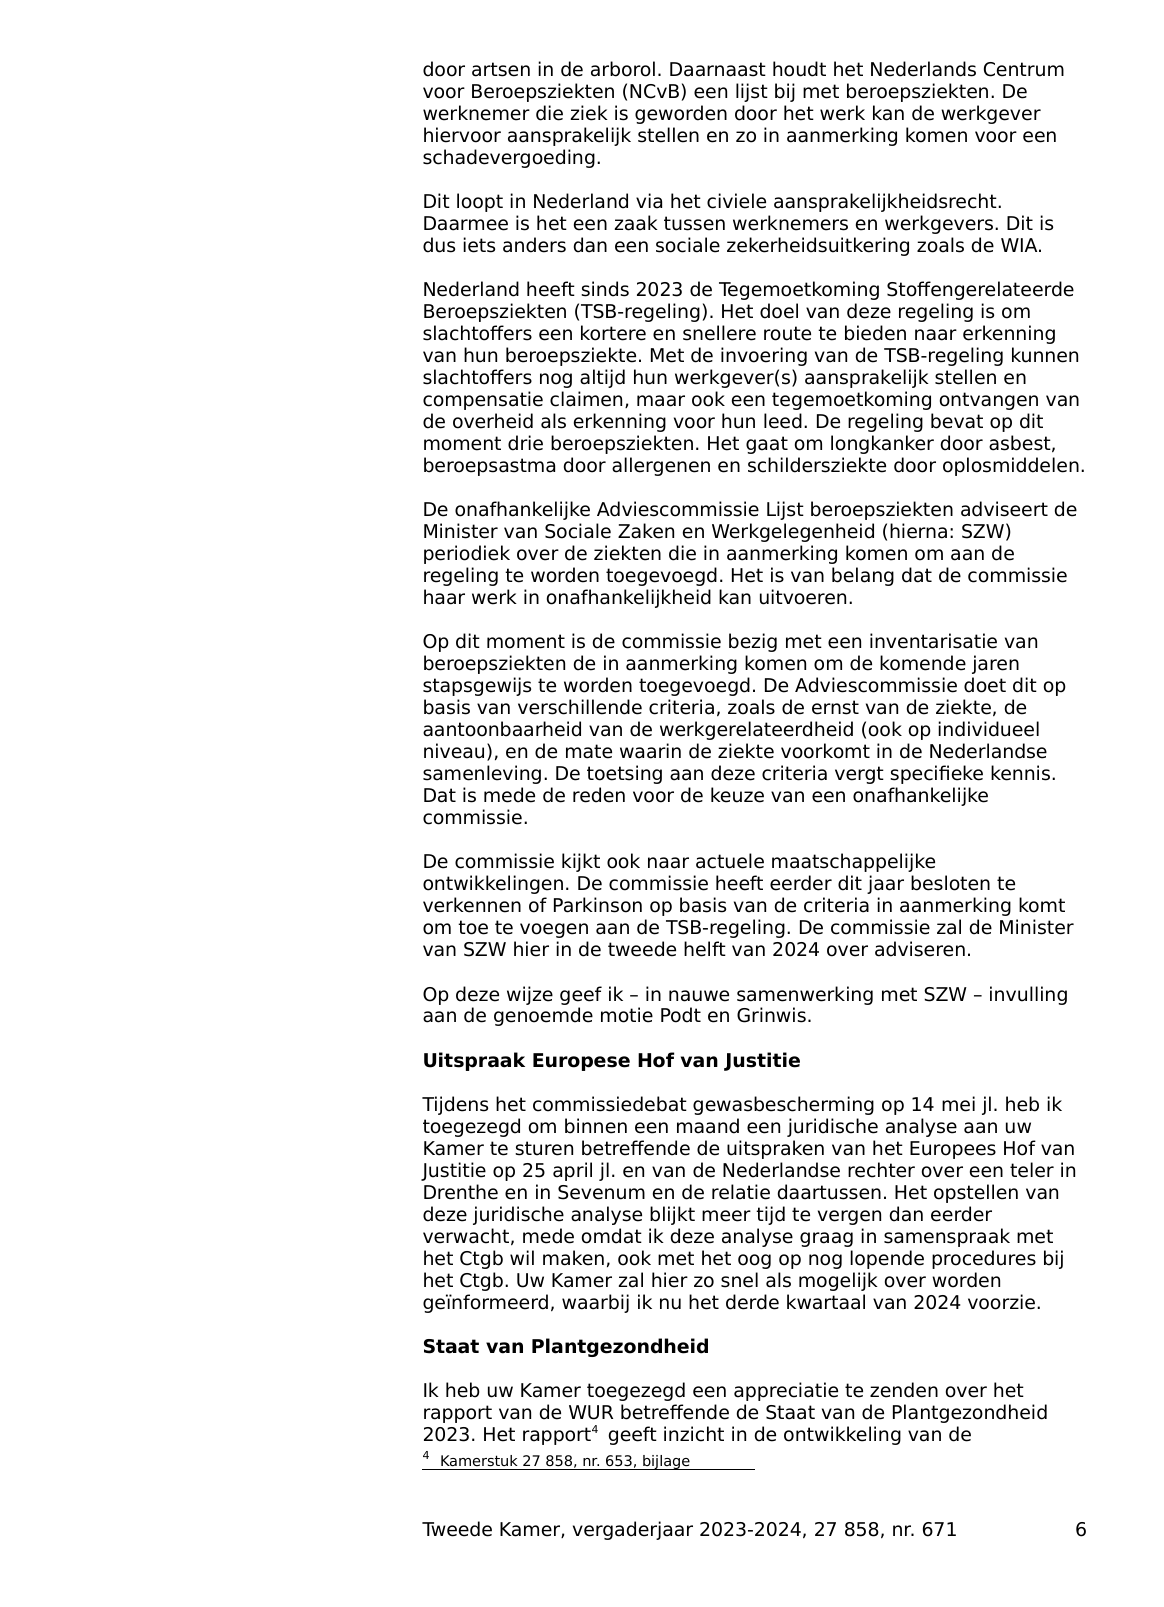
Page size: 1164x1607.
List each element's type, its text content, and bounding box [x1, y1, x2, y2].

text Op deze wijze geef ik – in nauwe samenwerking met SZW – invulling aan de genoemde motie Podt en Grinwis. [422, 983, 1087, 1027]
text Ik heb uw Kamer toegezegd een appreciatie te zenden over het rapport van de WUR betreffende de Staat van de Plantgezondheid 2023. Het rapport geeft inzicht in de ontwikkeling van de [422, 1380, 1087, 1446]
text Tijdens het commissiedebat gewasbescherming op 14 mei jl. heb ik toegezegd om binnen een maand een juridische analyse aan uw Kamer te sturen betreffende de uitspraken van het Europees Hof van Justitie op 25 april jl. en van de Nederlandse rechter over een teler in Drenthe en in Sevenum en de relatie daartussen. Het opstellen van deze juridische analyse blijkt meer tijd te vergen dan eerder verwacht, mede omdat ik deze analyse graag in samenspraak met het Ctgb wil maken, ook met het oog op nog lopende procedures bij het Ctgb. Uw Kamer zal hier zo snel als mogelijk over worden geïnformeerd, waarbij ik nu het derde kwartaal van 2024 voorzie. [422, 1094, 1087, 1313]
text Dit loopt in Nederland via het civiele aansprakelijkheidsrecht. Daarmee is het een zaak tussen werknemers en werkgevers. Dit is dus iets anders dan een sociale zekerheidsuitkering zoals de WIA. [422, 191, 1087, 257]
text De onafhankelijke Adviescommissie Lijst beroepsziekten adviseert de Minister van Sociale Zaken en Werkgelegenheid (hierna: SZW) periodiek over de ziekten die in aanmerking komen om aan de regeling te worden toegevoegd. Het is van belang dat de commissie haar werk in onafhankelijkheid kan uitvoeren. [422, 499, 1087, 609]
subtitle Uitspraak Europese Hof van Justitie [422, 1049, 1087, 1072]
text Kamerstuk 27 858, nr. 653, bijlage [422, 1449, 1087, 1471]
text Op dit moment is de commissie bezig met een inventarisatie van beroepsziekten de in aanmerking komen om de komende jaren stapsgewijs te worden toegevoegd. De Adviescommissie doet dit op basis van verschillende criteria, zoals de ernst van de ziekte, de aantoonbaarheid van de werkgerelateerdheid (ook op individueel niveau), en de mate waarin de ziekte voorkomt in de Nederlandse samenleving. De toetsing aan deze criteria vergt specifieke kennis. Dat is mede de reden voor de keuze van een onafhankelijke commissie. [422, 631, 1087, 829]
text Nederland heeft sinds 2023 de Tegemoetkoming Stoffengerelateerde Beroepsziekten (TSB-regeling). Het doel van deze regeling is om slachtoffers een kortere en snellere route te bieden naar erkenning van hun beroepsziekte. Met de invoering van de TSB-regeling kunnen slachtoffers nog altijd hun werkgever(s) aansprakelijk stellen en compensatie claimen, maar ook een tegemoetkoming ontvangen van de overheid als erkenning voor hun leed. De regeling bevat op dit moment drie beroepsziekten. Het gaat om longkanker door asbest, beroepsastma door allergenen en schildersziekte door oplosmiddelen. [422, 279, 1087, 477]
text door artsen in de arborol. Daarnaast houdt het Nederlands Centrum voor Beroepsziekten (NCvB) een lijst bij met beroepsziekten. De werknemer die ziek is geworden door het werk kan de werkgever hiervoor aansprakelijk stellen en zo in aanmerking komen voor een schadevergoeding. [422, 59, 1087, 169]
text De commissie kijkt ook naar actuele maatschappelijke ontwikkelingen. De commissie heeft eerder dit jaar besloten te verkennen of Parkinson op basis van de criteria in aanmerking komt om toe te voegen aan de TSB-regeling. De commissie zal de Minister van SZW hier in de tweede helft van 2024 over adviseren. [422, 851, 1087, 961]
subtitle Staat van Plantgezondheid [422, 1336, 1087, 1358]
